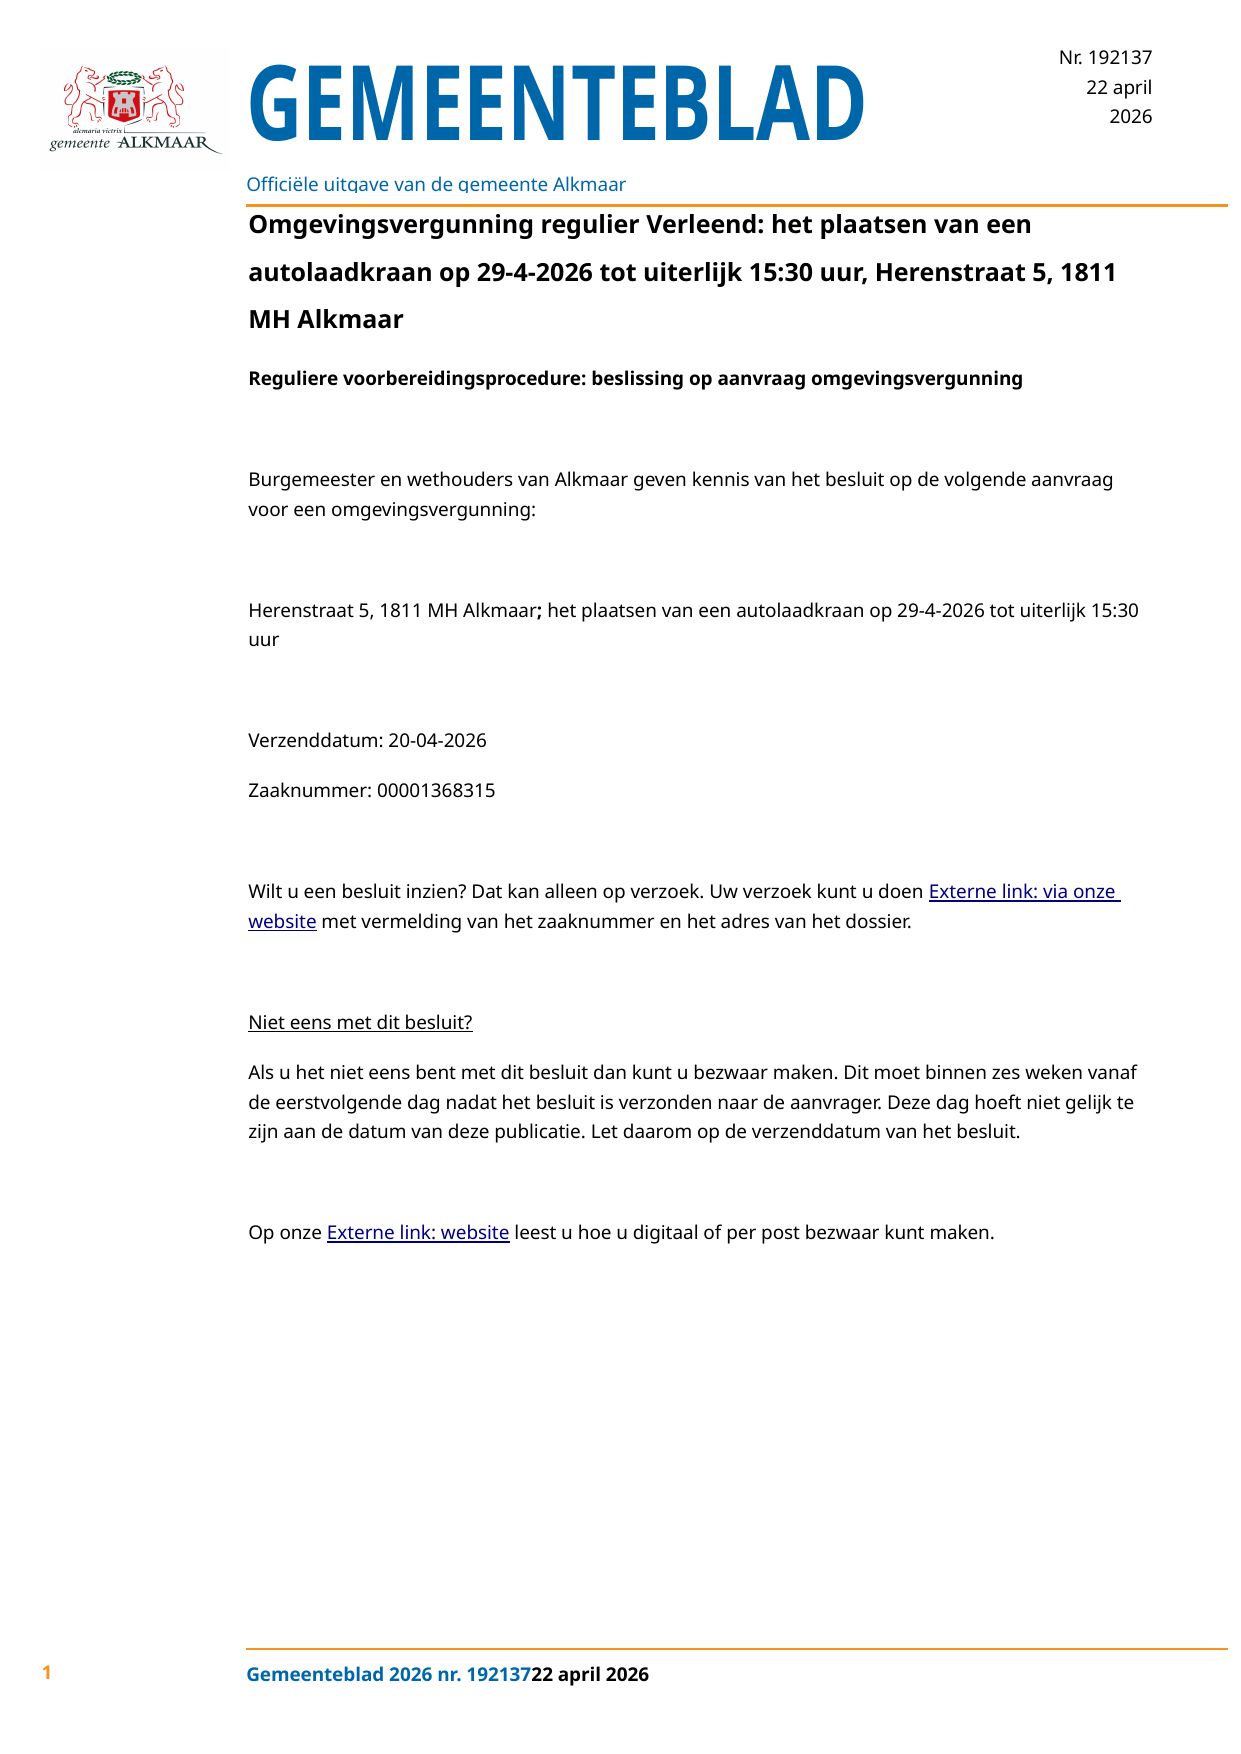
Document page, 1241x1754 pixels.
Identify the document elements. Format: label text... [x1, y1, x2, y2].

text Wilt u een besluit inzien? Dat kan alleen op verzoek. Uw verzoek kunt u doen Externe link: via onze website met vermelding van het zaaknummer en het adres van het dossier. [248, 878, 1152, 934]
text Niet eens met dit besluit? [248, 1009, 1152, 1034]
text Op onze Externe link: website leest u hoe u digitaal of per post bezwaar kunt maken. [248, 1219, 1152, 1245]
text Omgevingsvergunning regulier Verleend: het plaatsen van een autolaadkraan op 29-4-2026 tot uiterlijk 15:30 uur, Herenstraat 5, 1811 MH Alkmaar [248, 207, 1152, 336]
text Burgemeester en wethouders van Alkmaar geven kennis van het besluit op de volgende aanvraag voor een omgevingsvergunning: [248, 466, 1152, 522]
text Herenstraat 5, 1811 MH Alkmaar; het plaatsen van een autolaadkraan op 29-4-2026 tot uiterlijk 15:30 uur [248, 597, 1152, 652]
text Als u het niet eens bent met dit besluit dan kunt u bezwaar maken. Dit moet binnen zes weken vanaf de eerstvolgende dag nadat het besluit is verzonden naar de aanvrager. Deze dag hoeft niet gelijk te zijn aan de datum van deze publicatie. Let daarom op de verzenddatum van het besluit. [248, 1059, 1152, 1144]
text Reguliere voorbereidingsprocedure: beslissing op aanvraag omgevingsvergunning [248, 366, 1152, 391]
text Verzenddatum: 20-04-2026 [248, 727, 1152, 753]
text Zaaknummer: 00001368315 [248, 778, 1152, 803]
picture [41, 47, 231, 172]
